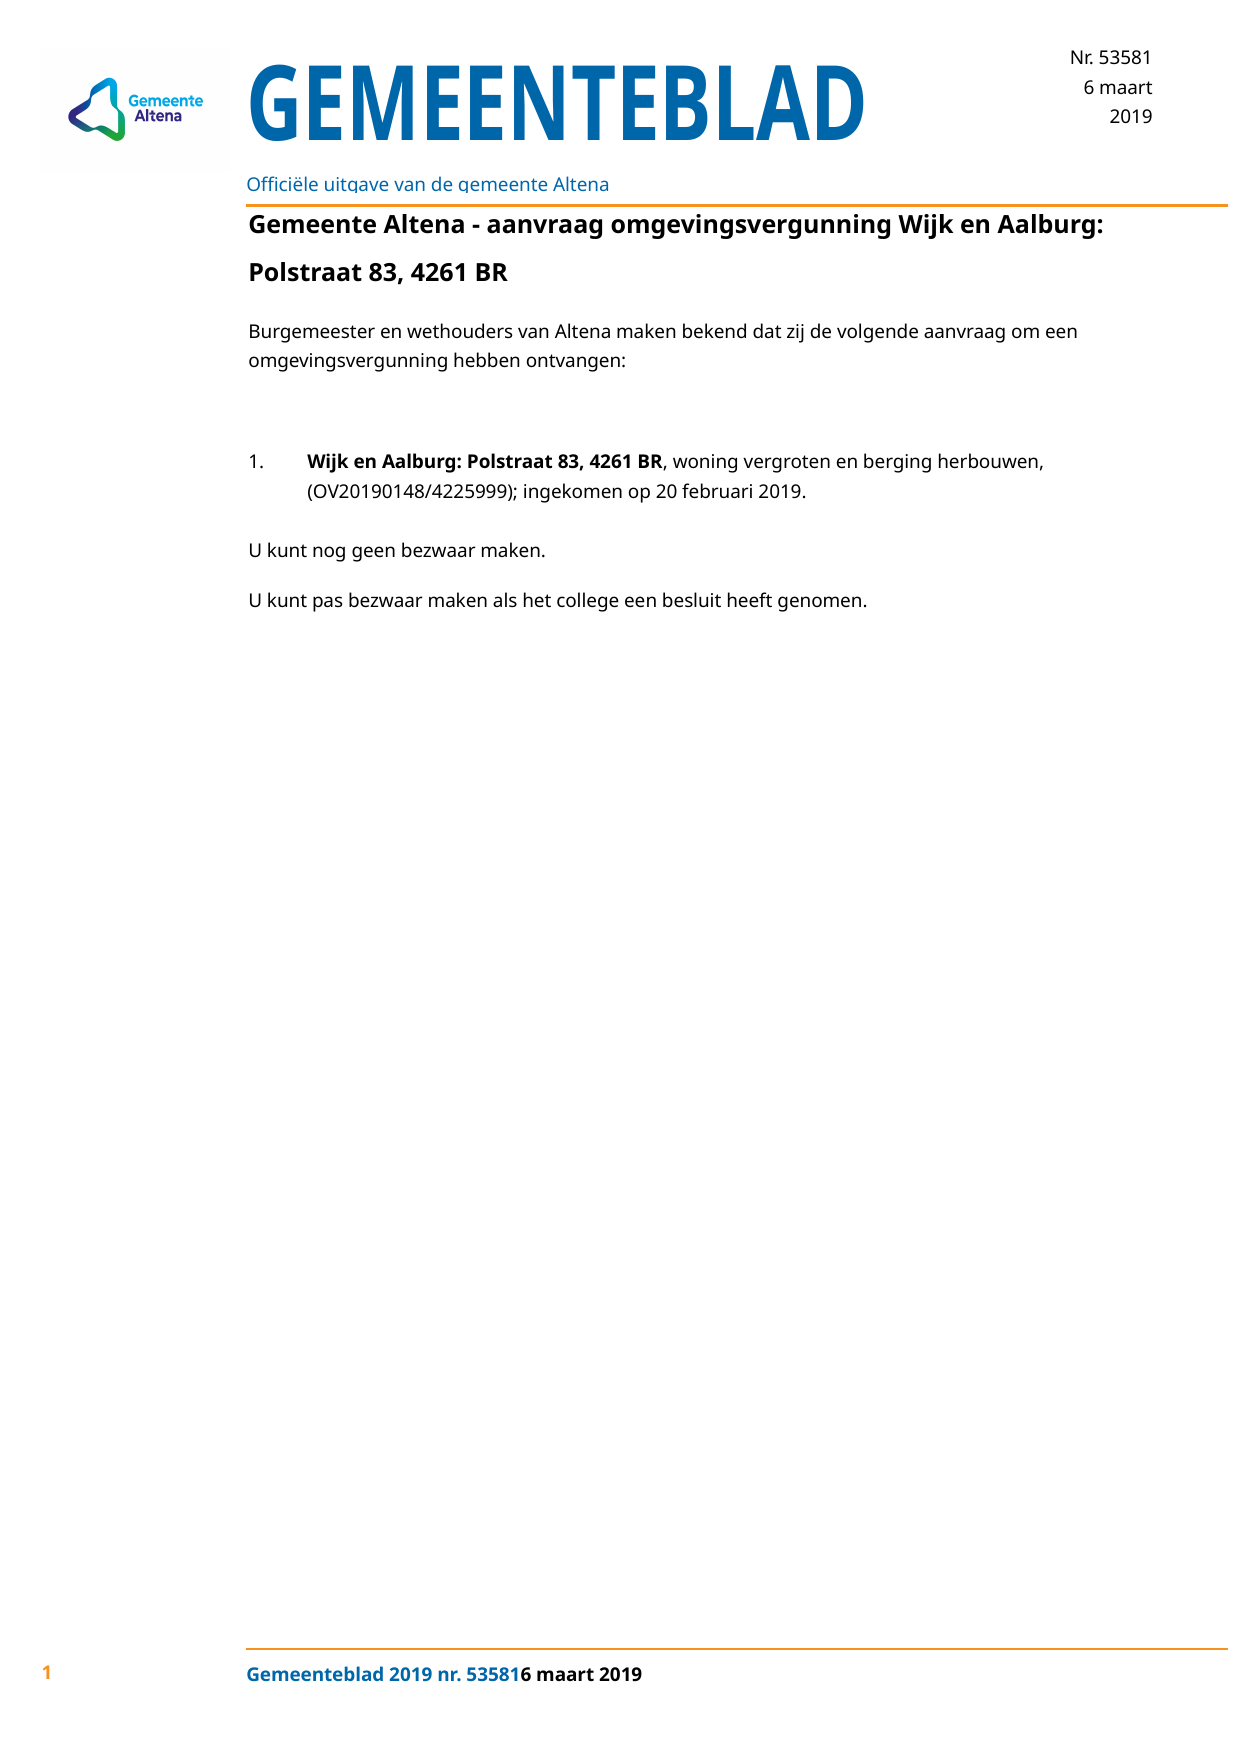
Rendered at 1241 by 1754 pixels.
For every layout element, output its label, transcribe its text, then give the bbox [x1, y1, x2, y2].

text U kunt pas bezwaar maken als het college een besluit heeft genomen. [248, 587, 1152, 613]
list Wijk en Aalburg: Polstraat 83, 4261 BR, woning vergroten en berging herbouwen, (OV20190148/4225999); ingekomen op 20 februari 2019. [248, 448, 1152, 504]
text Burgemeester en wethouders van Altena maken bekend dat zij de volgende aanvraag om een omgevingsvergunning hebben ontvangen: [248, 318, 1152, 373]
text U kunt nog geen bezwaar maken. [248, 537, 1152, 563]
picture [41, 47, 231, 172]
text Gemeente Altena - aanvraag omgevingsvergunning Wijk en Aalburg: Polstraat 83, 4261 BR [248, 207, 1152, 288]
